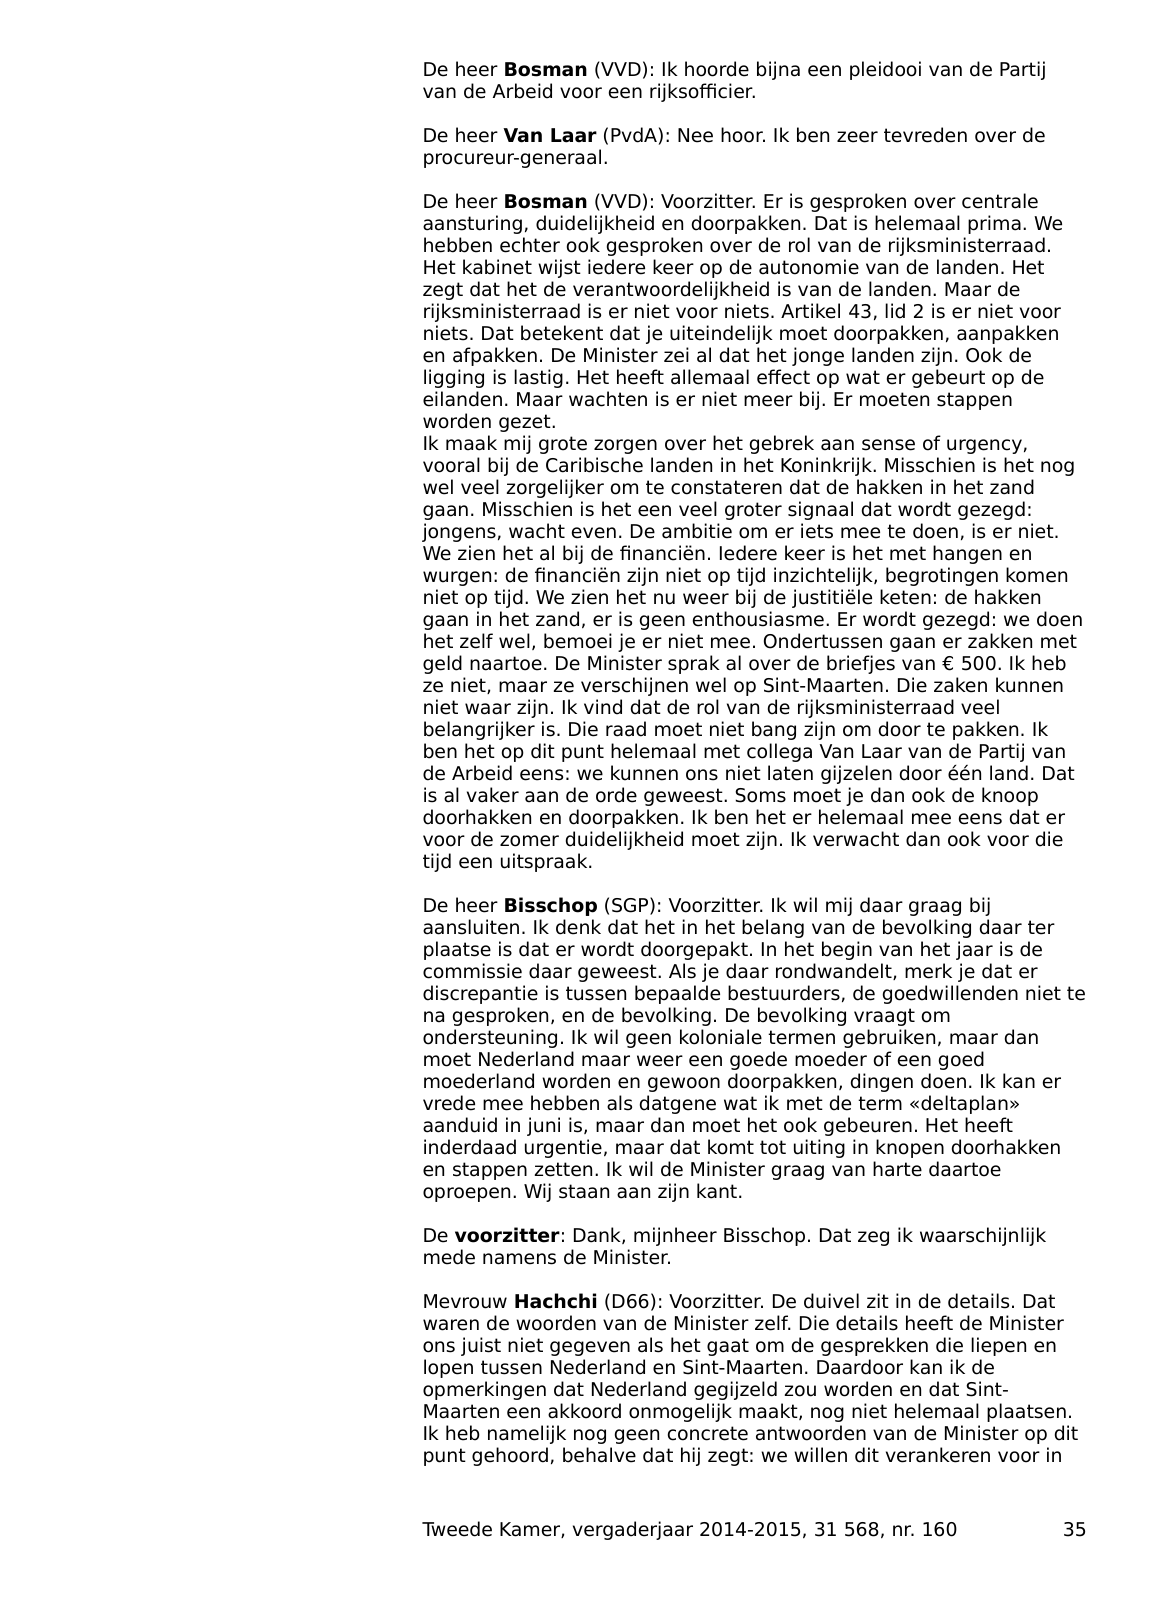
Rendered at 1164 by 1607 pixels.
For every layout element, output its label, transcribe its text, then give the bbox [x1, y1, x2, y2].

text Mevrouw Hachchi (D66): Voorzitter. De duivel zit in de details. Dat waren de woorden van de Minister zelf. Die details heeft de Minister ons juist niet gegeven als het gaat om de gesprekken die liepen en lopen tussen Nederland en Sint-Maarten. Daardoor kan ik de opmerkingen dat Nederland gegijzeld zou worden en dat Sint-Maarten een akkoord onmogelijk maakt, nog niet helemaal plaatsen. Ik heb namelijk nog geen concrete antwoorden van de Minister op dit punt gehoord, behalve dat hij zegt: we willen dit verankeren voor in [422, 1291, 1087, 1467]
text De heer Van Laar (PvdA): Nee hoor. Ik ben zeer tevreden over de procureur-generaal. [422, 125, 1087, 169]
text De voorzitter: Dank, mijnheer Bisschop. Dat zeg ik waarschijnlijk mede namens de Minister. [422, 1225, 1087, 1269]
text De heer Bisschop (SGP): Voorzitter. Ik wil mij daar graag bij aansluiten. Ik denk dat het in het belang van de bevolking daar ter plaatse is dat er wordt doorgepakt. In het begin van het jaar is de commissie daar geweest. Als je daar rondwandelt, merk je dat er discrepantie is tussen bepaalde bestuurders, de goedwillenden niet te na gesproken, en de bevolking. De bevolking vraagt om ondersteuning. Ik wil geen koloniale termen gebruiken, maar dan moet Nederland maar weer een goede moeder of een goed moederland worden en gewoon doorpakken, dingen doen. Ik kan er vrede mee hebben als datgene wat ik met de term «deltaplan» aanduid in juni is, maar dan moet het ook gebeuren. Het heeft inderdaad urgentie, maar dat komt tot uiting in knopen doorhakken en stappen zetten. Ik wil de Minister graag van harte daartoe oproepen. Wij staan aan zijn kant. [422, 895, 1087, 1203]
text Ik maak mij grote zorgen over het gebrek aan sense of urgency, vooral bij de Caribische landen in het Koninkrijk. Misschien is het nog wel veel zorgelijker om te constateren dat de hakken in het zand gaan. Misschien is het een veel groter signaal dat wordt gezegd: jongens, wacht even. De ambitie om er iets mee te doen, is er niet. We zien het al bij de financiën. Iedere keer is het met hangen en wurgen: de financiën zijn niet op tijd inzichtelijk, begrotingen komen niet op tijd. We zien het nu weer bij de justitiële keten: de hakken gaan in het zand, er is geen enthousiasme. Er wordt gezegd: we doen het zelf wel, bemoei je er niet mee. Ondertussen gaan er zakken met geld naartoe. De Minister sprak al over de briefjes van € 500. Ik heb ze niet, maar ze verschijnen wel op Sint-Maarten. Die zaken kunnen niet waar zijn. Ik vind dat de rol van de rijksministerraad veel belangrijker is. Die raad moet niet bang zijn om door te pakken. Ik ben het op dit punt helemaal met collega Van Laar van de Partij van de Arbeid eens: we kunnen ons niet laten gijzelen door één land. Dat is al vaker aan de orde geweest. Soms moet je dan ook de knoop doorhakken en doorpakken. Ik ben het er helemaal mee eens dat er voor de zomer duidelijkheid moet zijn. Ik verwacht dan ook voor die tijd een uitspraak. [422, 433, 1087, 873]
text De heer Bosman (VVD): Ik hoorde bijna een pleidooi van de Partij van de Arbeid voor een rijksofficier. [422, 59, 1087, 103]
text De heer Bosman (VVD): Voorzitter. Er is gesproken over centrale aansturing, duidelijkheid en doorpakken. Dat is helemaal prima. We hebben echter ook gesproken over de rol van de rijksministerraad. Het kabinet wijst iedere keer op de autonomie van de landen. Het zegt dat het de verantwoordelijkheid is van de landen. Maar de rijksministerraad is er niet voor niets. Artikel 43, lid 2 is er niet voor niets. Dat betekent dat je uiteindelijk moet doorpakken, aanpakken en afpakken. De Minister zei al dat het jonge landen zijn. Ook de ligging is lastig. Het heeft allemaal effect op wat er gebeurt op de eilanden. Maar wachten is er niet meer bij. Er moeten stappen worden gezet. [422, 191, 1087, 433]
